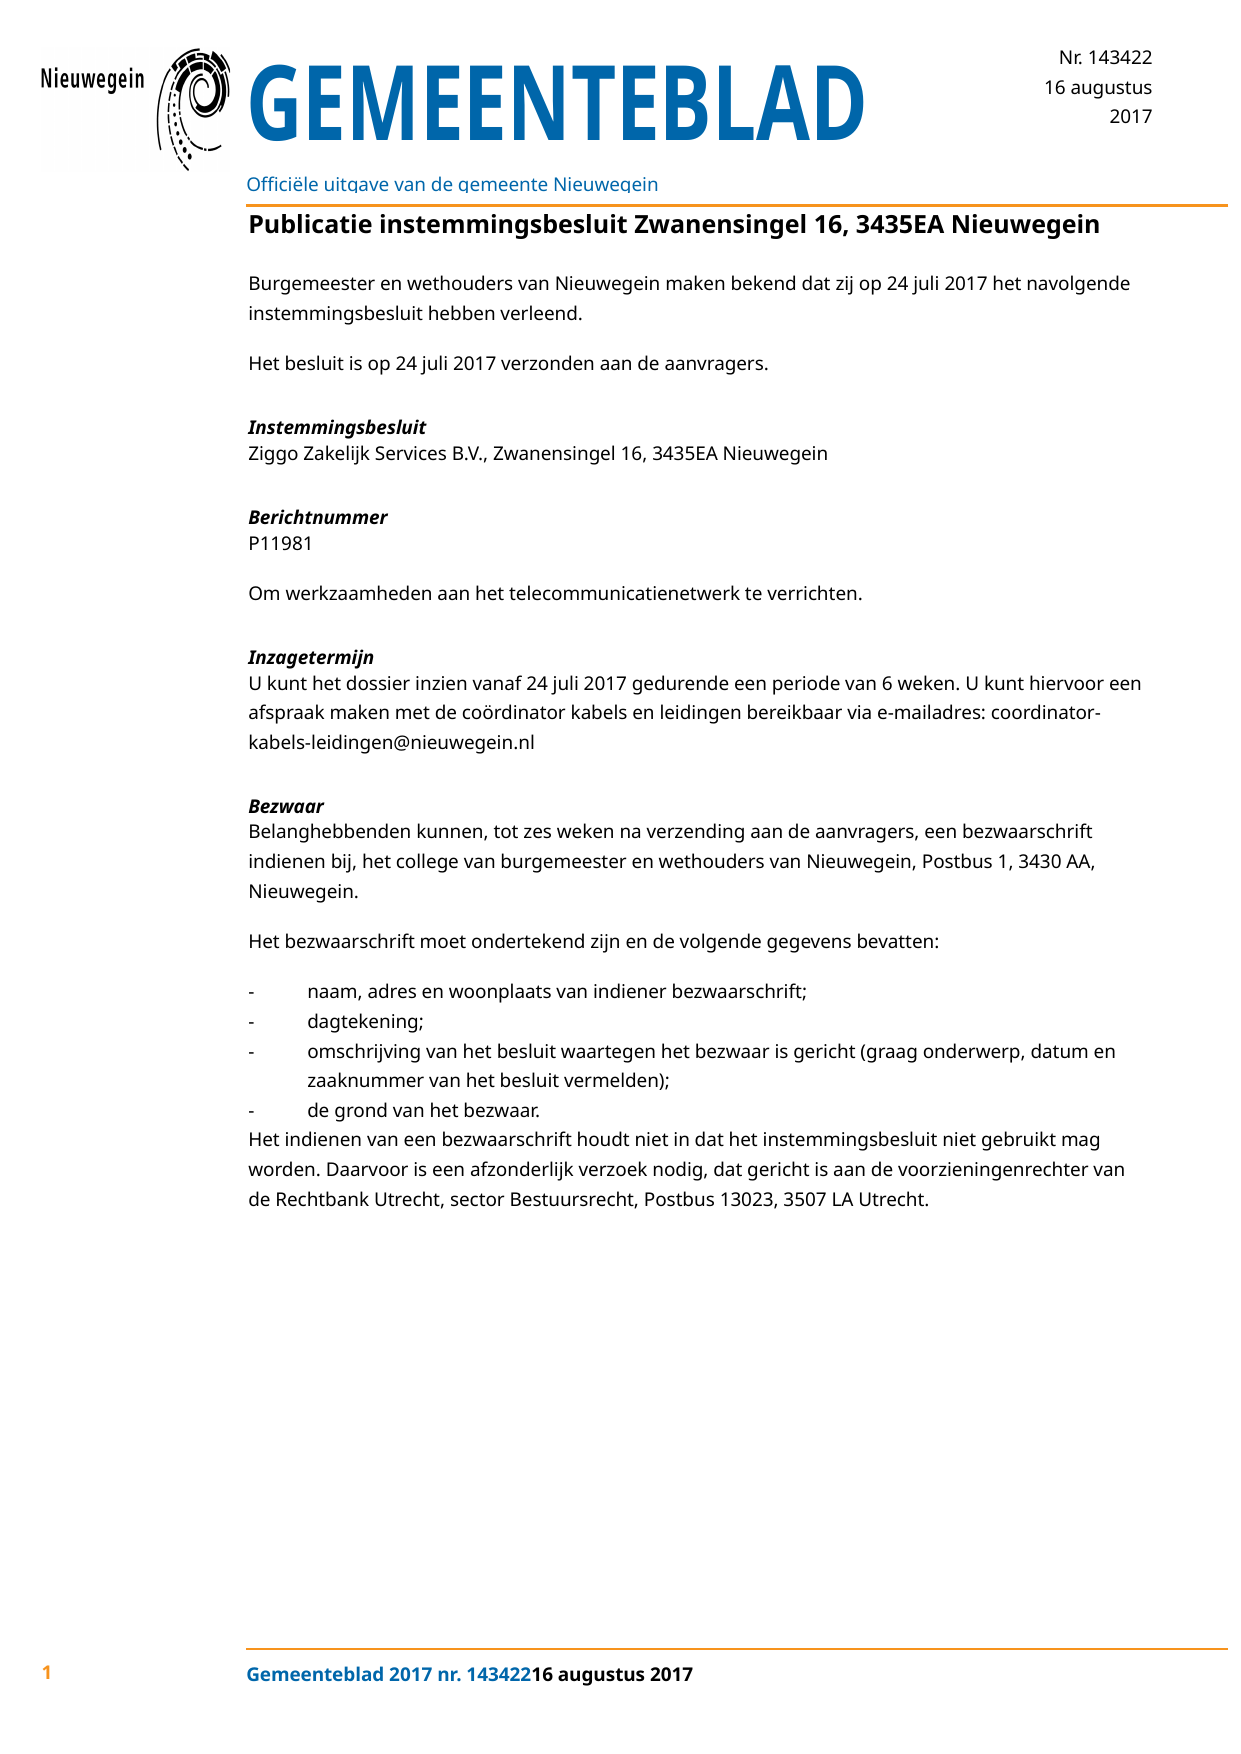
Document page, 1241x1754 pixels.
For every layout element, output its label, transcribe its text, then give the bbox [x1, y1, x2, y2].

text Het bezwaarschrift moet ondertekend zijn en de volgende gegevens bevatten: [248, 928, 1152, 954]
list naam, adres en woonplaats van indiener bezwaarschrift; [248, 979, 1152, 1004]
text U kunt het dossier inzien vanaf 24 juli 2017 gedurende een periode van 6 weken. U kunt hiervoor een afspraak maken met de coördinator kabels en leidingen bereikbaar via e-mailadres: coordinator-kabels-leidingen@nieuwegein.nl [248, 670, 1152, 755]
text Ziggo Zakelijk Services B.V., Zwanensingel 16, 3435EA Nieuwegein [248, 440, 1152, 466]
text Bezwaar [248, 793, 1152, 819]
text Berichtnummer [248, 504, 1152, 530]
picture [41, 47, 231, 172]
text Burgemeester en wethouders van Nieuwegein maken bekend dat zij op 24 juli 2017 het navolgende instemmingsbesluit hebben verleend. [248, 270, 1152, 326]
text Om werkzaamheden aan het telecommunicatienetwerk te verrichten. [248, 580, 1152, 606]
text Het indienen van een bezwaarschrift houdt niet in dat het instemmingsbesluit niet gebruikt mag worden. Daarvoor is een afzonderlijk verzoek nodig, dat gericht is aan de voorzieningenrechter van de Rechtbank Utrecht, sector Bestuursrecht, Postbus 13023, 3507 LA Utrecht. [248, 1127, 1152, 1211]
text Instemmingsbesluit [248, 414, 1152, 440]
text Het besluit is op 24 juli 2017 verzonden aan de aanvragers. [248, 350, 1152, 376]
text P11981 [248, 530, 1152, 555]
text Inzagetermijn [248, 644, 1152, 670]
list omschrijving van het besluit waartegen het bezwaar is gericht (graag onderwerp, datum en zaaknummer van het besluit vermelden); [248, 1038, 1152, 1093]
text Belanghebbenden kunnen, tot zes weken na verzending aan de aanvragers, een bezwaarschrift indienen bij, het college van burgemeester en wethouders van Nieuwegein, Postbus 1, 3430 AA, Nieuwegein. [248, 819, 1152, 903]
text Publicatie instemmingsbesluit Zwanensingel 16, 3435EA Nieuwegein [248, 207, 1152, 241]
list dagtekening; [248, 1008, 1152, 1034]
list de grond van het bezwaar. [248, 1097, 1152, 1123]
